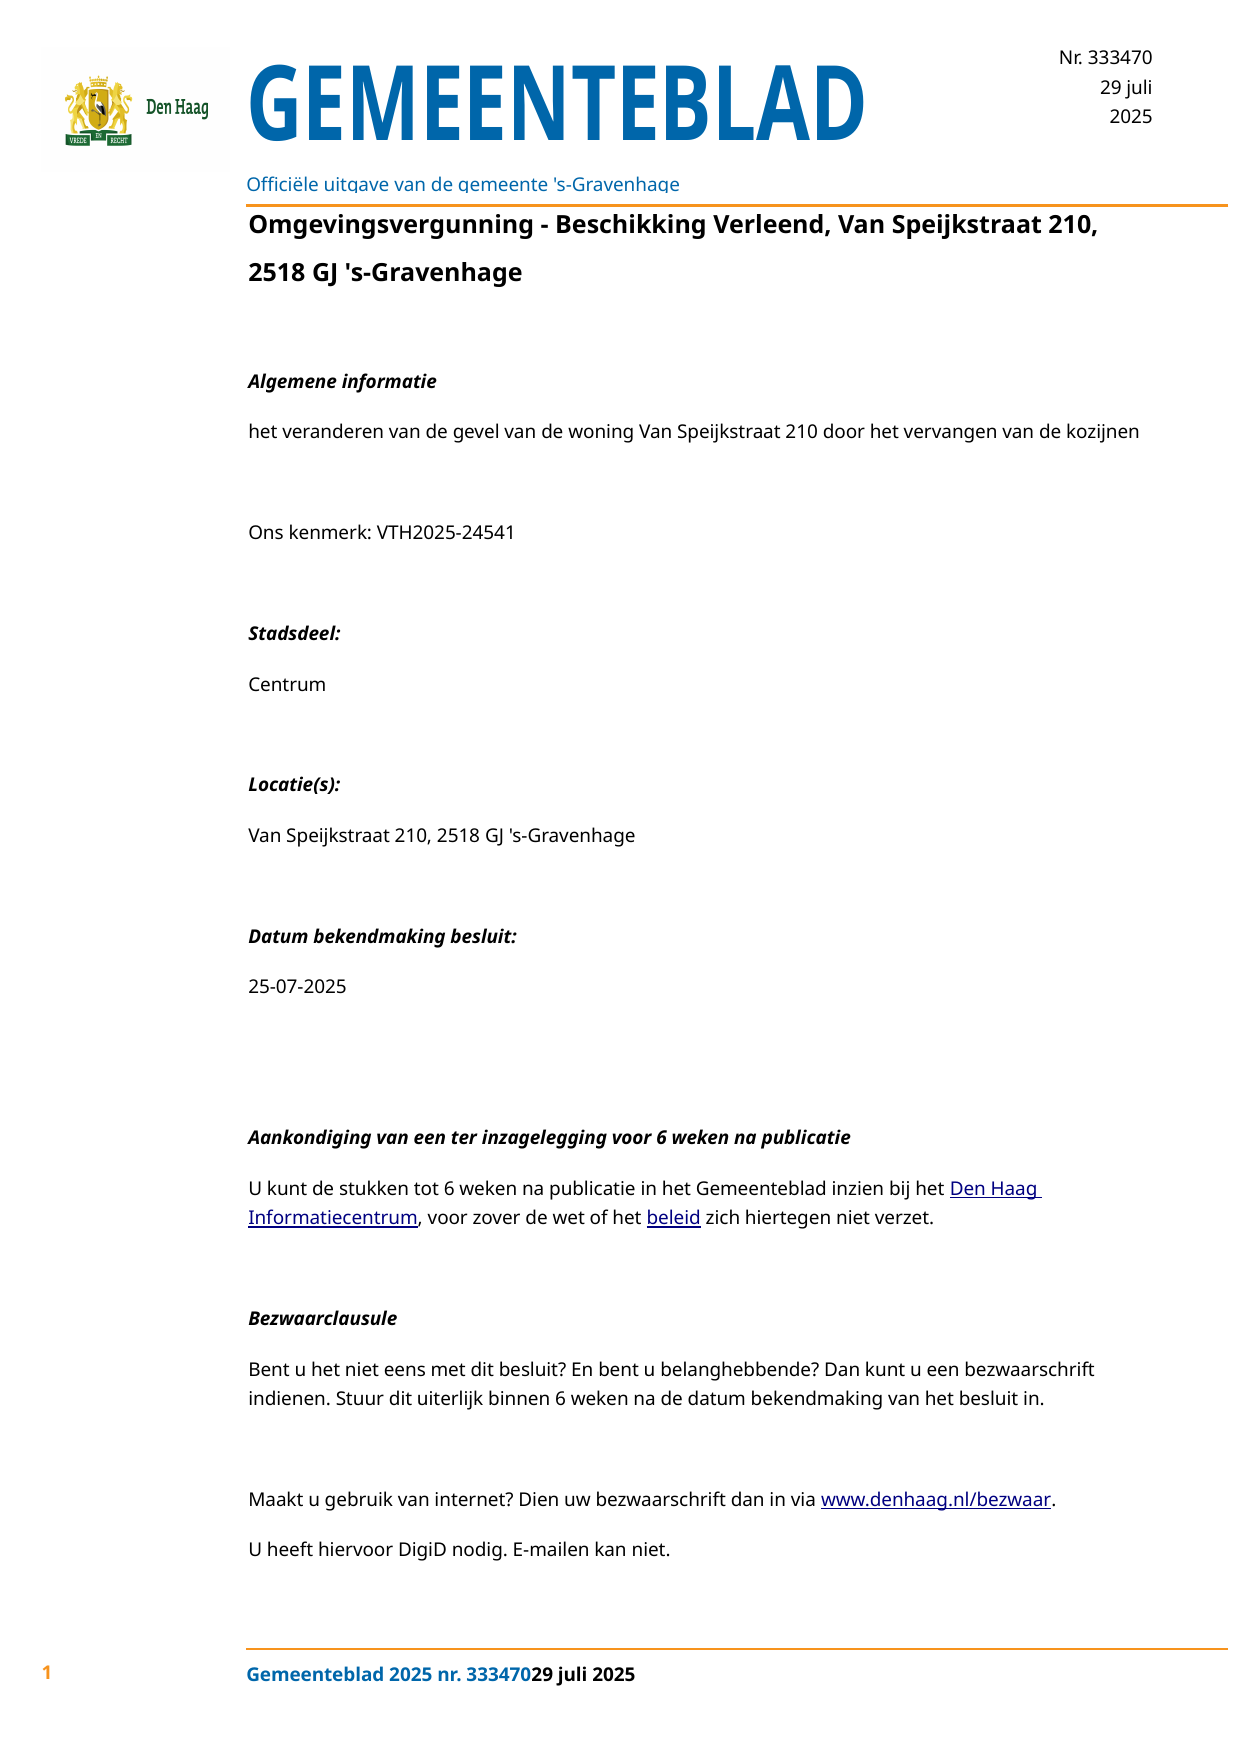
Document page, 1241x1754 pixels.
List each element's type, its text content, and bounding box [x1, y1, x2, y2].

text U heeft hiervoor DigiD nodig. E-mailen kan niet. [248, 1537, 1152, 1562]
text Locatie(s): [248, 772, 1152, 797]
text Bezwaarclausule [248, 1305, 1152, 1331]
text Stadsdeel: [248, 620, 1152, 646]
text U kunt de stukken tot 6 weken na publicatie in het Gemeenteblad inzien bij het Den Haag Informatiecentrum, voor zover de wet of het beleid zich hiertegen niet verzet. [248, 1175, 1152, 1230]
text Algemene informatie [248, 368, 1152, 394]
text Datum bekendmaking besluit: [248, 923, 1152, 949]
picture [41, 47, 231, 172]
text Omgevingsvergunning - Beschikking Verleend, Van Speijkstraat 210, 2518 GJ 's-Gravenhage [248, 207, 1152, 288]
text Bent u het niet eens met dit besluit? En bent u belanghebbende? Dan kunt u een bezwaarschrift indienen. Stuur dit uiterlijk binnen 6 weken na de datum bekendmaking van het besluit in. [248, 1356, 1152, 1411]
text Centrum [248, 671, 1152, 697]
text het veranderen van de gevel van de woning Van Speijkstraat 210 door het vervangen van de kozijnen [248, 419, 1152, 444]
text Ons kenmerk: VTH2025-24541 [248, 519, 1152, 545]
text Maakt u gebruik van internet? Dien uw bezwaarschrift dan in via www.denhaag.nl/bezwaar. [248, 1486, 1152, 1512]
text Van Speijkstraat 210, 2518 GJ 's-Gravenhage [248, 822, 1152, 848]
text 25-07-2025 [248, 973, 1152, 999]
text Aankondiging van een ter inzagelegging voor 6 weken na publicatie [248, 1124, 1152, 1150]
